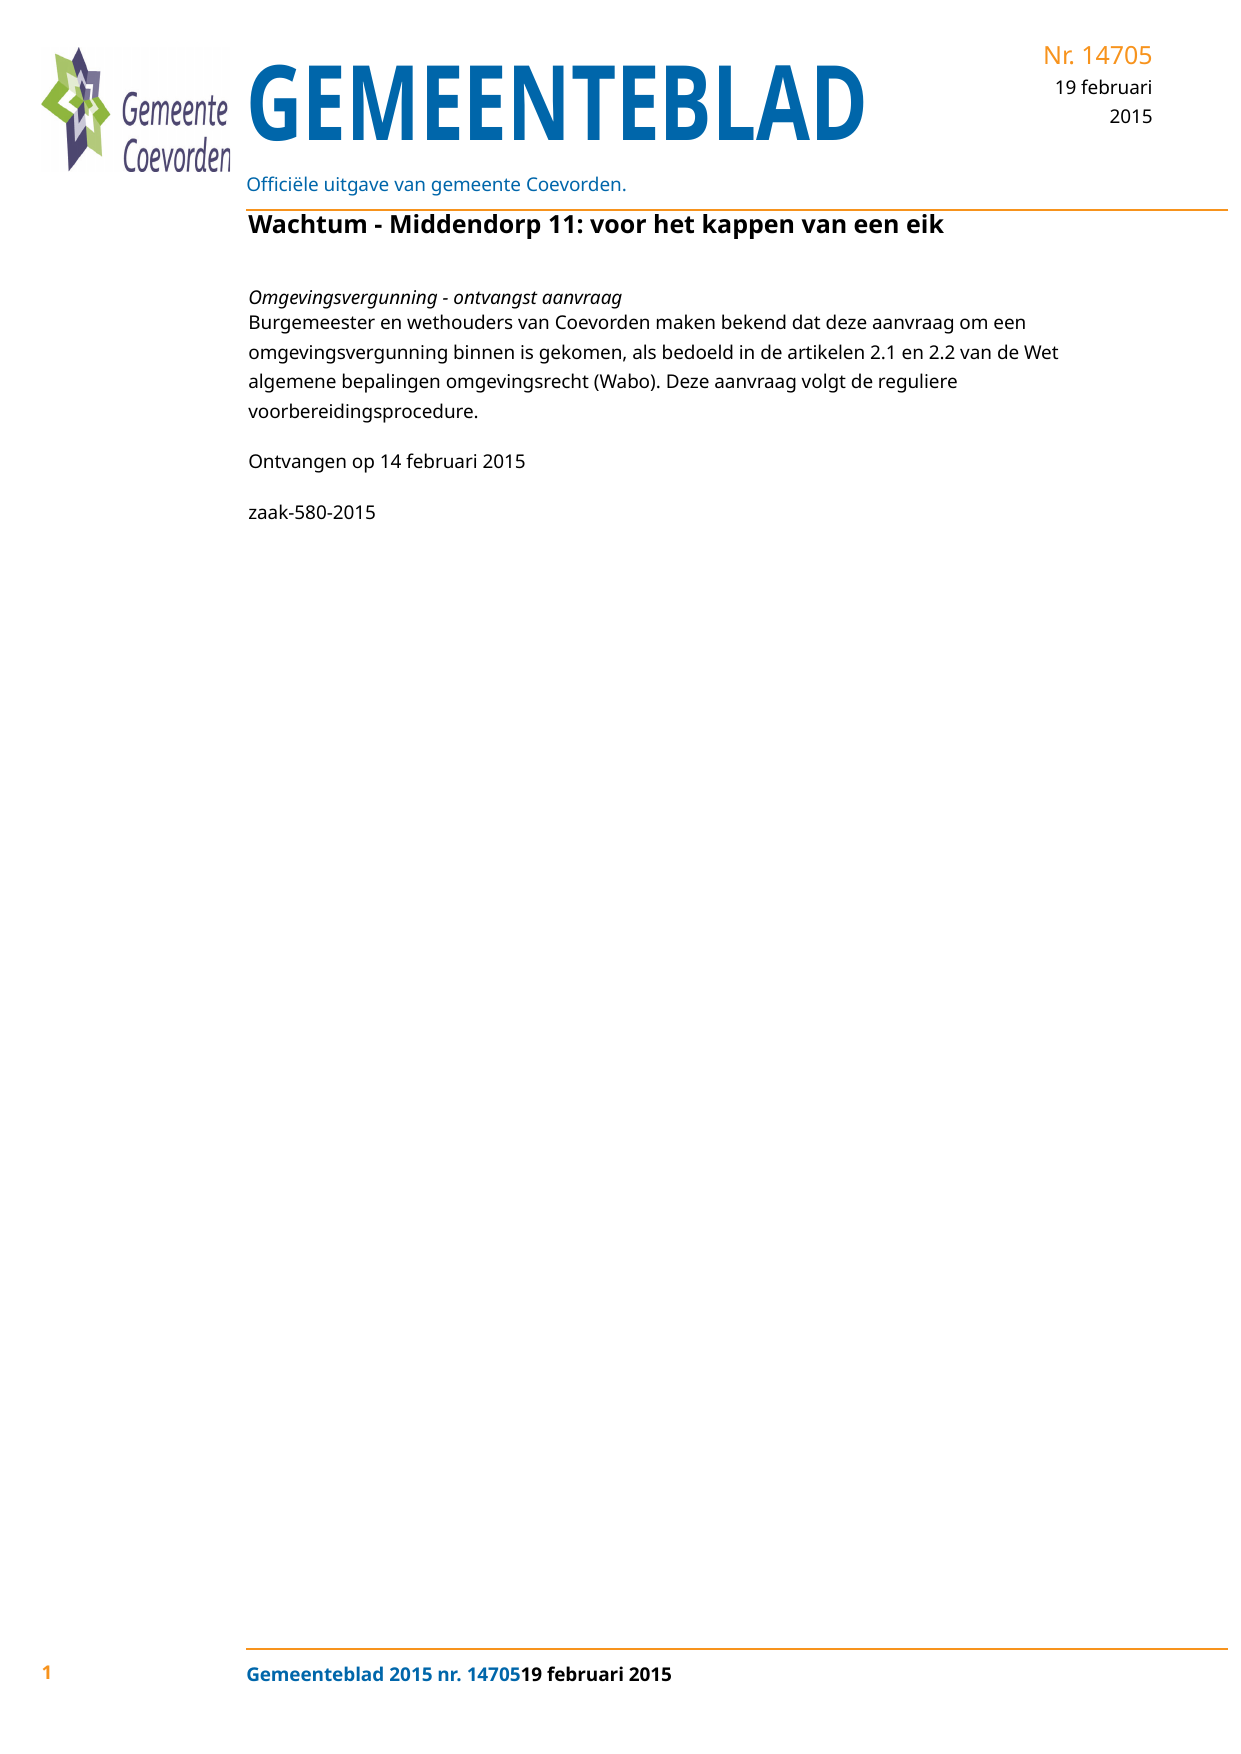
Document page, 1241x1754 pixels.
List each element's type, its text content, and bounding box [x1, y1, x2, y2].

text Burgemeester en wethouders van Coevorden maken bekend dat deze aanvraag om een omgevingsvergunning binnen is gekomen, als bedoeld in de artikelen 2.1 en 2.2 van de Wet algemene bepalingen omgevingsrecht (Wabo). Deze aanvraag volgt de reguliere voorbereidingsprocedure. [248, 309, 1152, 424]
text Wachtum - Middendorp 11: voor het kappen van een eik [248, 211, 1152, 241]
text Ontvangen op 14 februari 2015 [248, 449, 1152, 474]
text zaak-580-2015 [248, 499, 1152, 525]
text Omgevingsvergunning - ontvangst aanvraag [248, 284, 1152, 309]
picture [41, 47, 231, 172]
